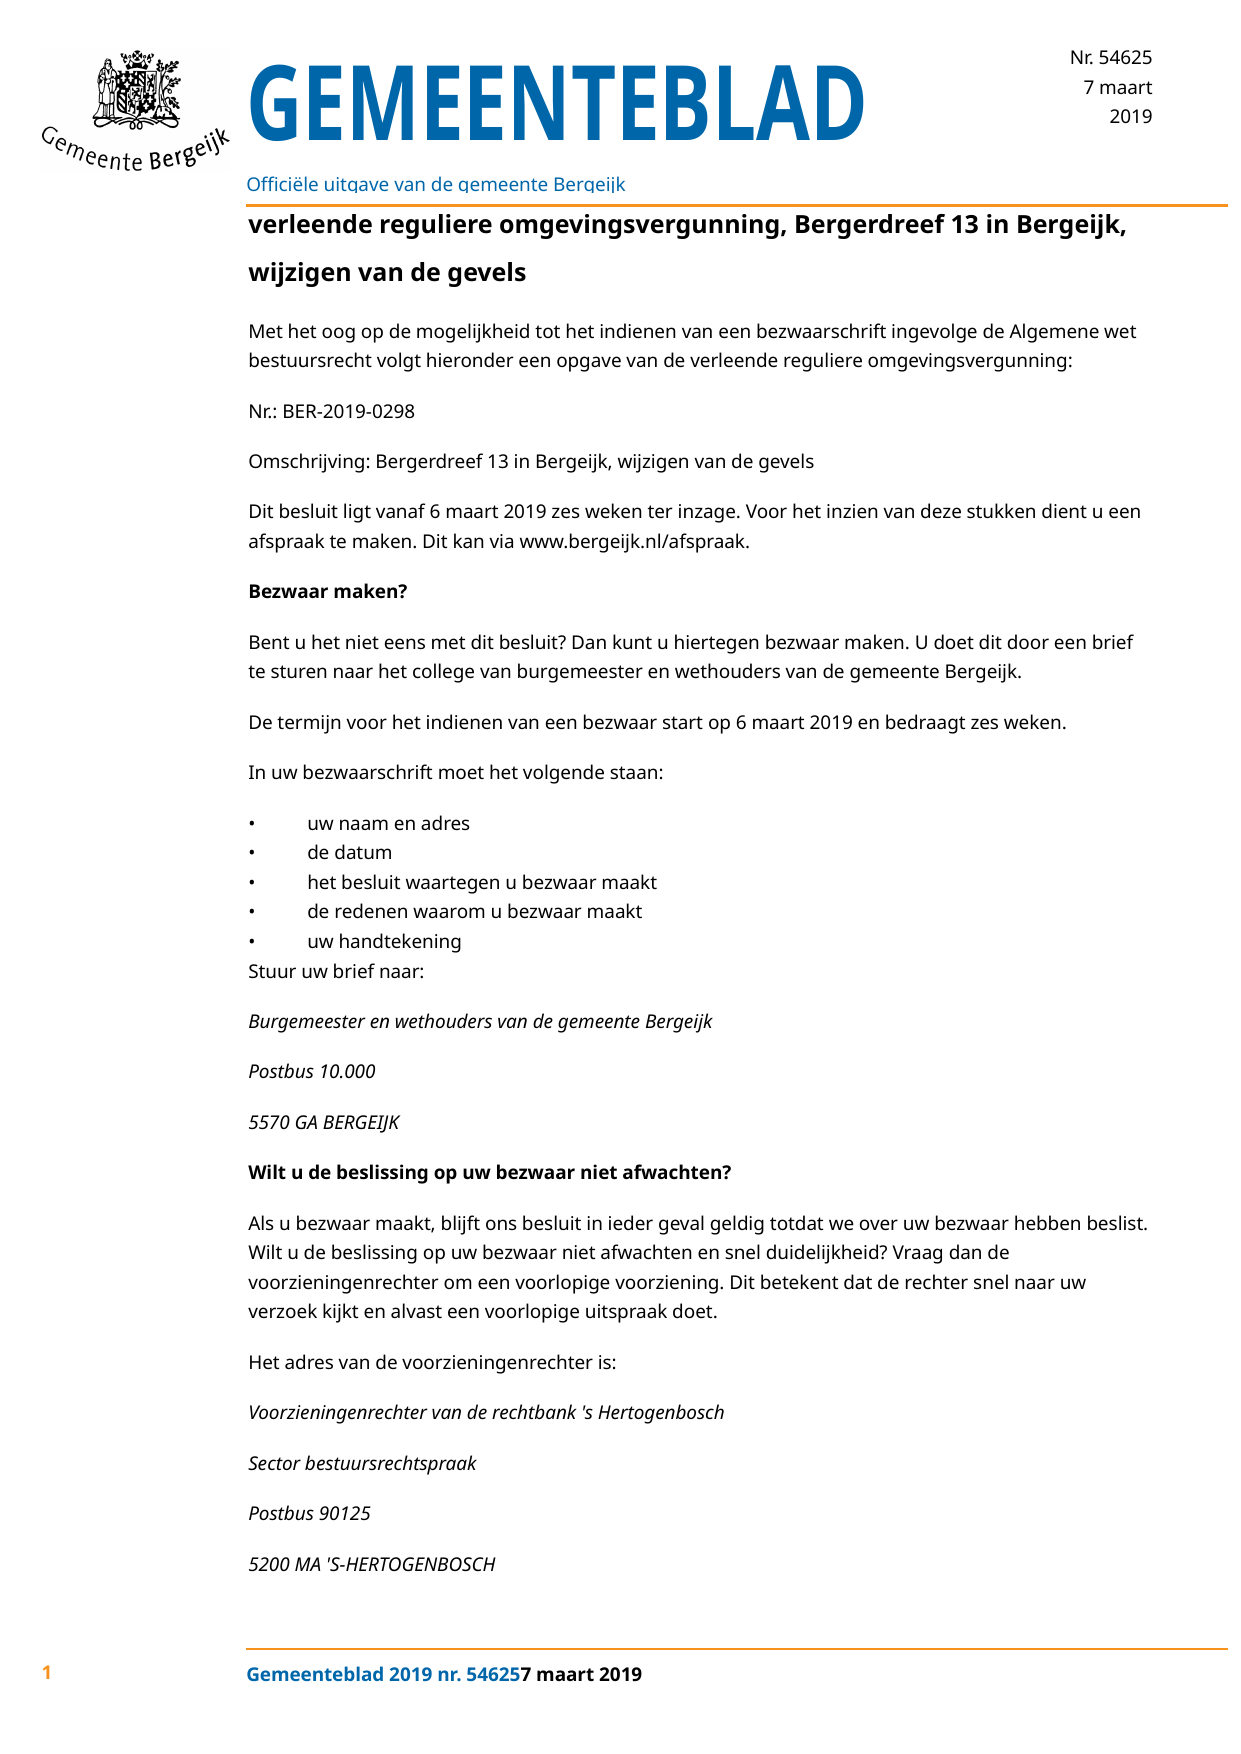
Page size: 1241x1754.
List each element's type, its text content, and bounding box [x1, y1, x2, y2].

text 5570 GA BERGEIJK [248, 1109, 1152, 1135]
text Burgemeester en wethouders van de gemeente Bergeijk [248, 1008, 1152, 1034]
list uw naam en adres [248, 810, 1152, 836]
picture [41, 47, 231, 172]
text In uw bezwaarschrift moet het volgende staan: [248, 759, 1152, 785]
list uw handtekening [248, 928, 1152, 954]
text 5200 MA 'S-HERTOGENBOSCH [248, 1551, 1152, 1577]
text Dit besluit ligt vanaf 6 maart 2019 zes weken ter inzage. Voor het inzien van deze stukken dient u een afspraak te maken. Dit kan via www.bergeijk.nl/afspraak. [248, 499, 1152, 554]
list het besluit waartegen u bezwaar maakt [248, 869, 1152, 895]
text Bezwaar maken? [248, 579, 1152, 604]
text Het adres van de voorzieningenrechter is: [248, 1349, 1152, 1375]
text Omschrijving: Bergerdreef 13 in Bergeijk, wijzigen van de gevels [248, 448, 1152, 474]
text Postbus 90125 [248, 1500, 1152, 1526]
text Als u bezwaar maakt, blijft ons besluit in ieder geval geldig totdat we over uw bezwaar hebben beslist. Wilt u de beslissing op uw bezwaar niet afwachten en snel duidelijkheid? Vraag dan de voorzieningenrechter om een voorlopige voorziening. Dit betekent dat de rechter snel naar uw verzoek kijkt en alvast een voorlopige uitspraak doet. [248, 1210, 1152, 1324]
text De termijn voor het indienen van een bezwaar start op 6 maart 2019 en bedraagt zes weken. [248, 709, 1152, 735]
list de redenen waarom u bezwaar maakt [248, 899, 1152, 924]
text Sector bestuursrechtspraak [248, 1450, 1152, 1476]
text Wilt u de beslissing op uw bezwaar niet afwachten? [248, 1159, 1152, 1185]
text verleende reguliere omgevingsvergunning, Bergerdreef 13 in Bergeijk, wijzigen van de gevels [248, 207, 1152, 288]
text Stuur uw brief naar: [248, 958, 1152, 984]
text Voorzieningenrechter van de rechtbank 's Hertogenbosch [248, 1399, 1152, 1425]
text Bent u het niet eens met dit besluit? Dan kunt u hiertegen bezwaar maken. U doet dit door een brief te sturen naar het college van burgemeester en wethouders van de gemeente Bergeijk. [248, 629, 1152, 684]
text Postbus 10.000 [248, 1059, 1152, 1084]
list de datum [248, 839, 1152, 865]
text Nr.: BER-2019-0298 [248, 398, 1152, 424]
text Met het oog op de mogelijkheid tot het indienen van een bezwaarschrift ingevolge de Algemene wet bestuursrecht volgt hieronder een opgave van de verleende reguliere omgevingsvergunning: [248, 318, 1152, 373]
